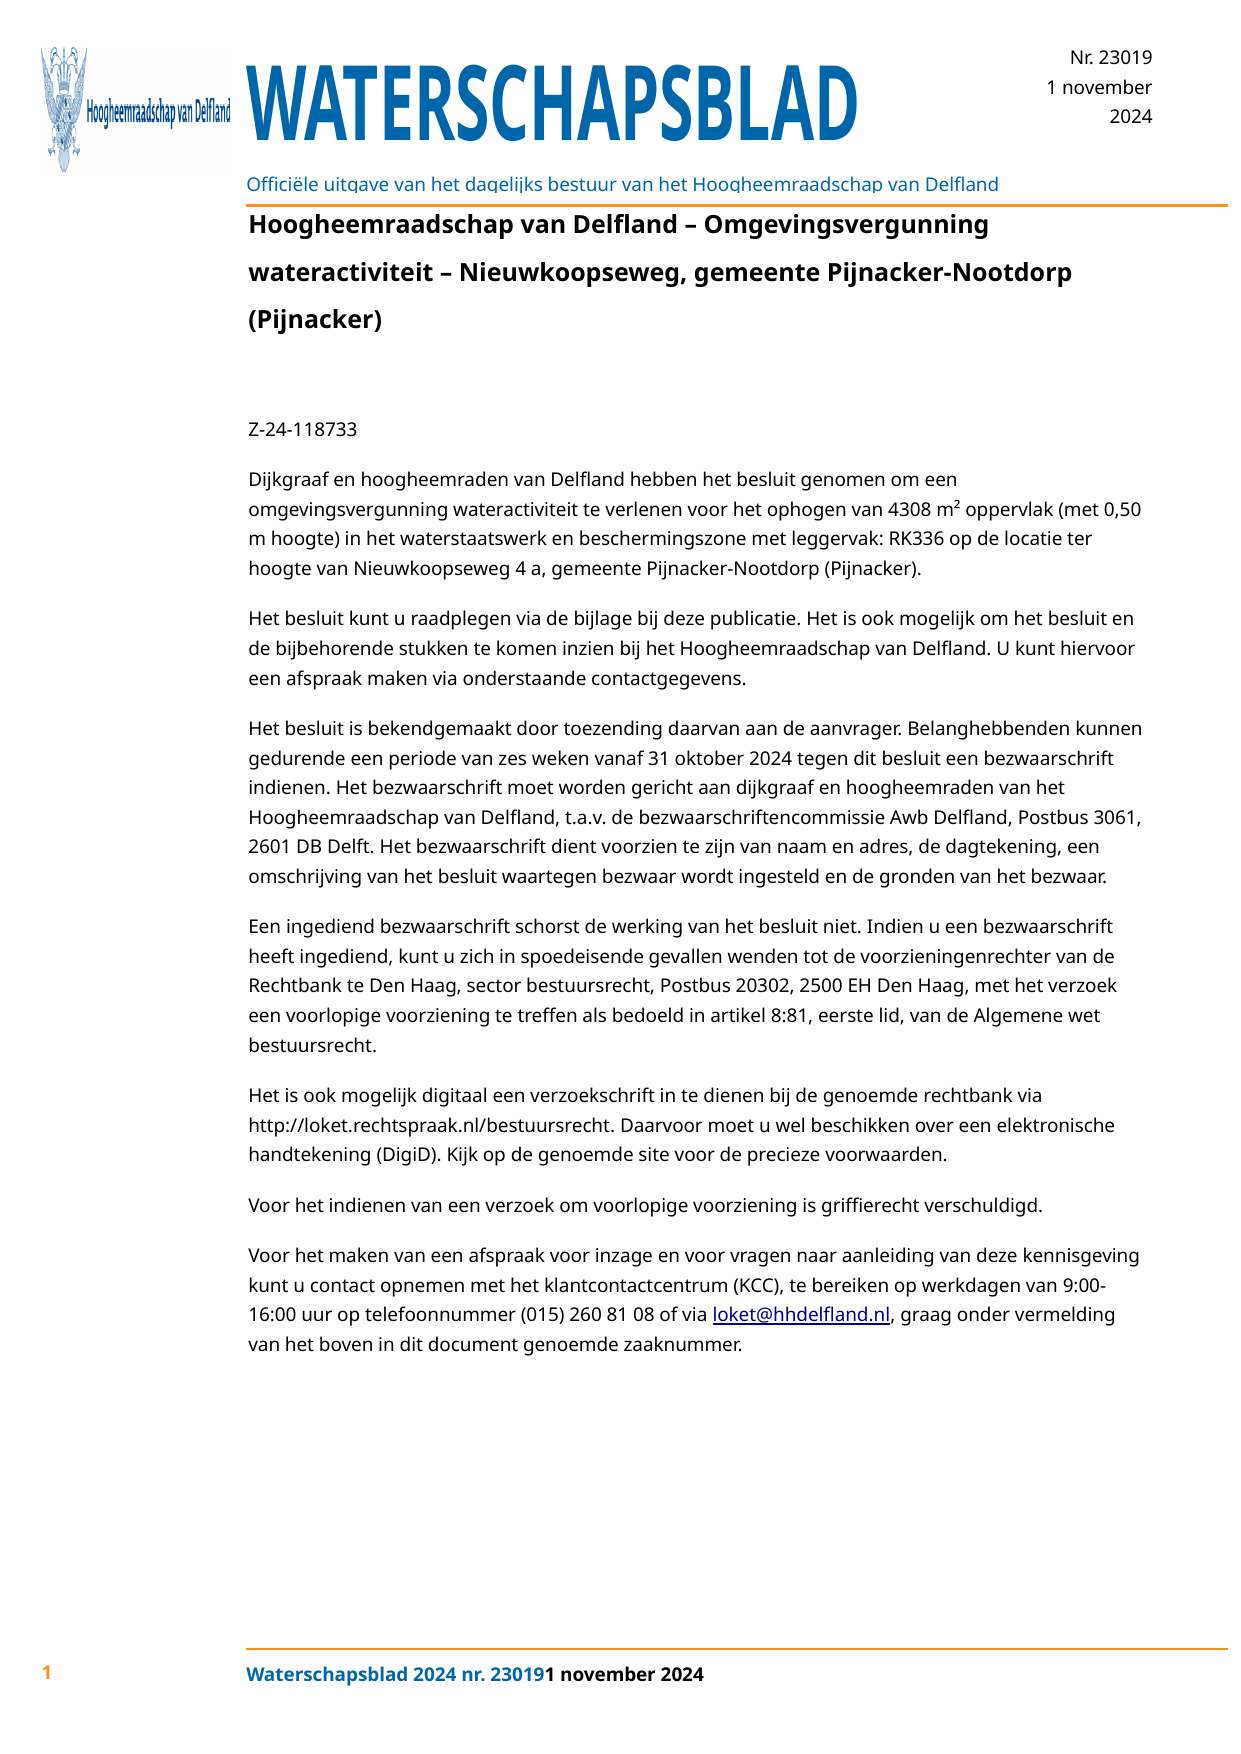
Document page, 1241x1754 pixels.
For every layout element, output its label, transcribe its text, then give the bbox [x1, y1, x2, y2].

text Hoogheemraadschap van Delfland – Omgevingsvergunning wateractiviteit – Nieuwkoopseweg, gemeente Pijnacker-Nootdorp (Pijnacker) [248, 207, 1152, 336]
text Z-24-118733 [248, 416, 1152, 442]
text Het besluit is bekendgemaakt door toezending daarvan aan de aanvrager. Belanghebbenden kunnen gedurende een periode van zes weken vanaf 31 oktober 2024 tegen dit besluit een bezwaarschrift indienen. Het bezwaarschrift moet worden gericht aan dijkgraaf en hoogheemraden van het Hoogheemraadschap van Delfland, t.a.v. de bezwaarschriftencommissie Awb Delfland, Postbus 3061, 2601 DB Delft. Het bezwaarschrift dient voorzien te zijn van naam en adres, de dagtekening, een omschrijving van het besluit waartegen bezwaar wordt ingesteld en de gronden van het bezwaar. [248, 715, 1152, 889]
picture [41, 47, 231, 172]
text Een ingediend bezwaarschrift schorst de werking van het besluit niet. Indien u een bezwaarschrift heeft ingediend, kunt u zich in spoedeisende gevallen wenden tot de voorzieningenrechter van de Rechtbank te Den Haag, sector bestuursrecht, Postbus 20302, 2500 EH Den Haag, met het verzoek een voorlopige voorziening te treffen als bedoeld in artikel 8:81, eerste lid, van de Algemene wet bestuursrecht. [248, 913, 1152, 1057]
text Dijkgraaf en hoogheemraden van Delfland hebben het besluit genomen om een omgevingsvergunning wateractiviteit te verlenen voor het ophogen van 4308 m² oppervlak (met 0,50 m hoogte) in het waterstaatswerk en beschermingszone met leggervak: RK336 op de locatie ter hoogte van Nieuwkoopseweg 4 a, gemeente Pijnacker-Nootdorp (Pijnacker). [248, 466, 1152, 581]
text Het besluit kunt u raadplegen via de bijlage bij deze publicatie. Het is ook mogelijk om het besluit en de bijbehorende stukken te komen inzien bij het Hoogheemraadschap van Delfland. U kunt hiervoor een afspraak maken via onderstaande contactgegevens. [248, 606, 1152, 690]
text Het is ook mogelijk digitaal een verzoekschrift in te dienen bij de genoemde rechtbank via http://loket.rechtspraak.nl/bestuursrecht. Daarvoor moet u wel beschikken over een elektronische handtekening (DigiD). Kijk op de genoemde site voor de precieze voorwaarden. [248, 1082, 1152, 1167]
text Voor het indienen van een verzoek om voorlopige voorziening is griffierecht verschuldigd. [248, 1192, 1152, 1217]
text Voor het maken van een afspraak voor inzage en voor vragen naar aanleiding van deze kennisgeving kunt u contact opnemen met het klantcontactcentrum (KCC), te bereiken op werkdagen van 9:00-16:00 uur op telefoonnummer (015) 260 81 08 of via loket@hhdelfland.nl, graag onder vermelding van het boven in dit document genoemde zaaknummer. [248, 1242, 1152, 1357]
